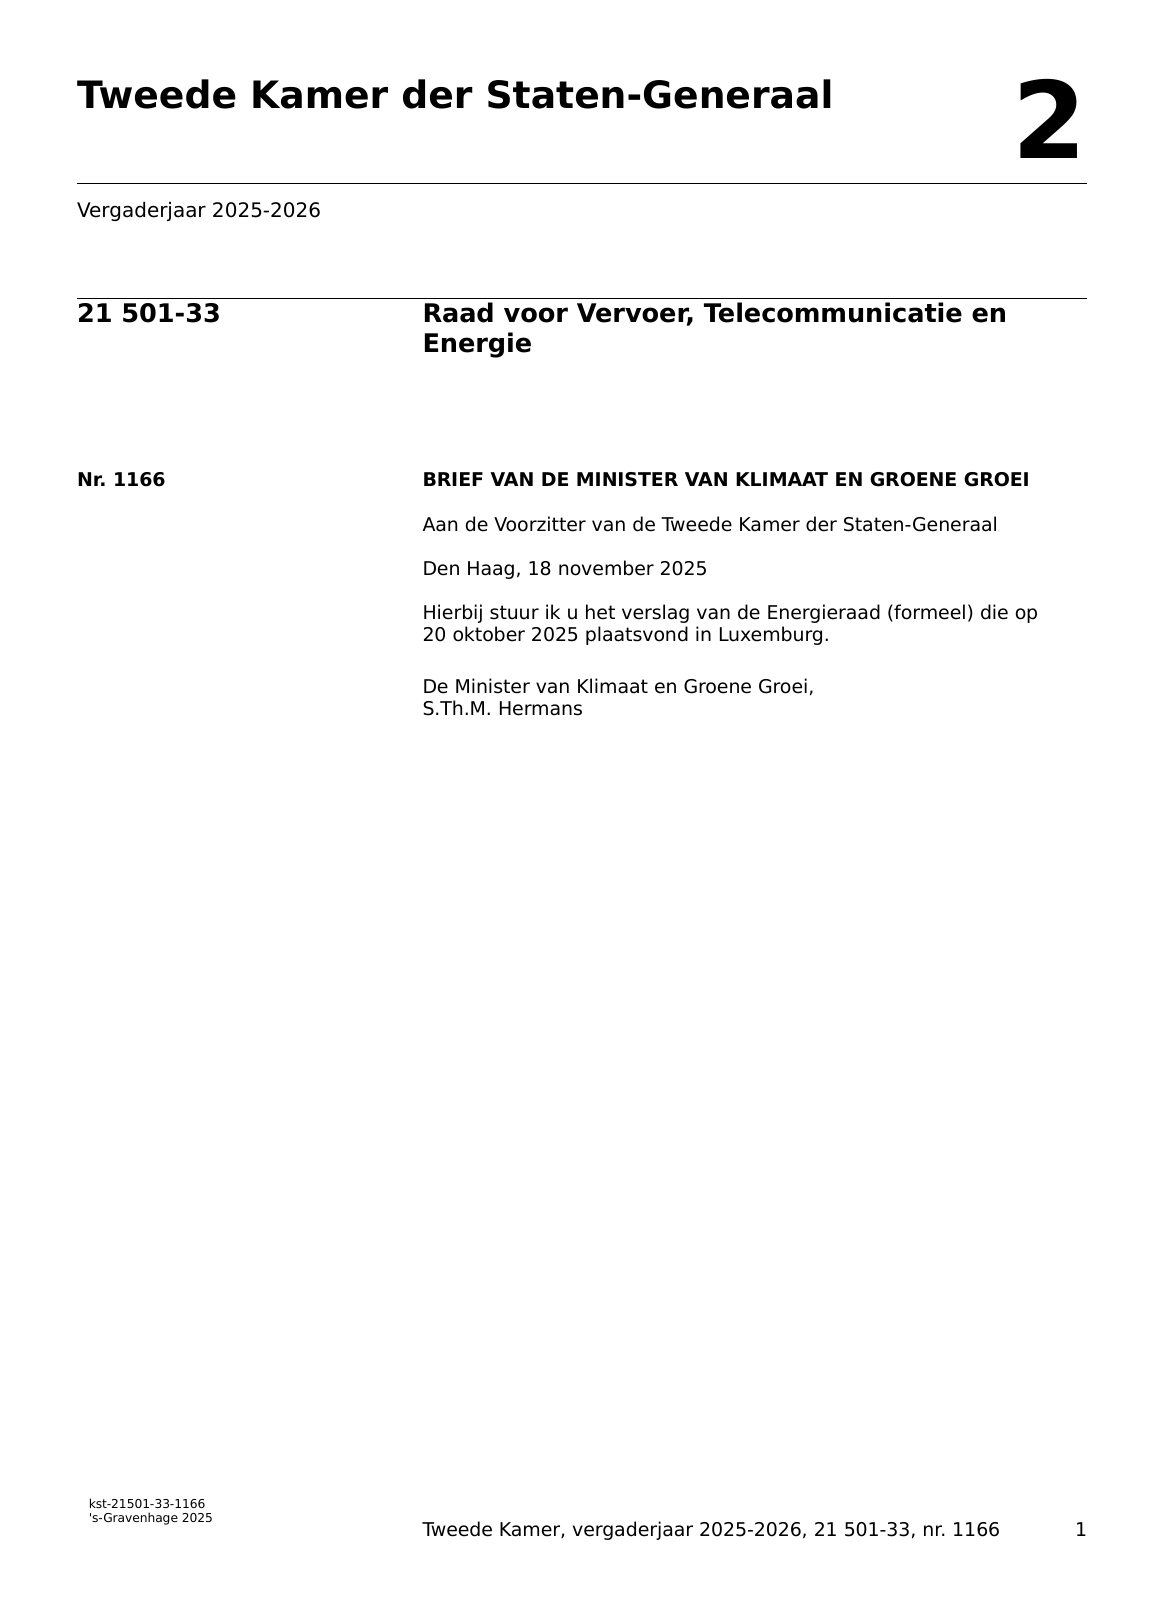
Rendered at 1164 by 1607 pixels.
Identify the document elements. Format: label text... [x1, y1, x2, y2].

table_header 2 [886, 59, 1087, 183]
text Aan de Voorzitter van de Tweede Kamer der Staten-Generaal [422, 513, 1087, 536]
text 's-Gravenhage 2025 [88, 1511, 323, 1525]
table_cell Vergaderjaar 2025-2026 [77, 184, 1087, 298]
subtitle 21 501-33 Raad voor Vervoer, Telecommunicatie en Energie [77, 299, 1087, 358]
table_header Tweede Kamer der Staten-Generaal [77, 59, 886, 183]
text De Minister van Klimaat en Groene Groei, S.Th.M. Hermans [422, 676, 1087, 720]
text Den Haag, 18 november 2025 [422, 558, 1087, 580]
text Hierbij stuur ik u het verslag van de Energieraad (formeel) die op 20 oktober 2025 plaatsvond in Luxemburg. [422, 602, 1087, 646]
subtitle Nr. 1166 BRIEF VAN DE MINISTER VAN KLIMAAT EN GROENE GROEI [77, 469, 1087, 491]
text kst-21501-33-1166 [88, 1497, 323, 1511]
